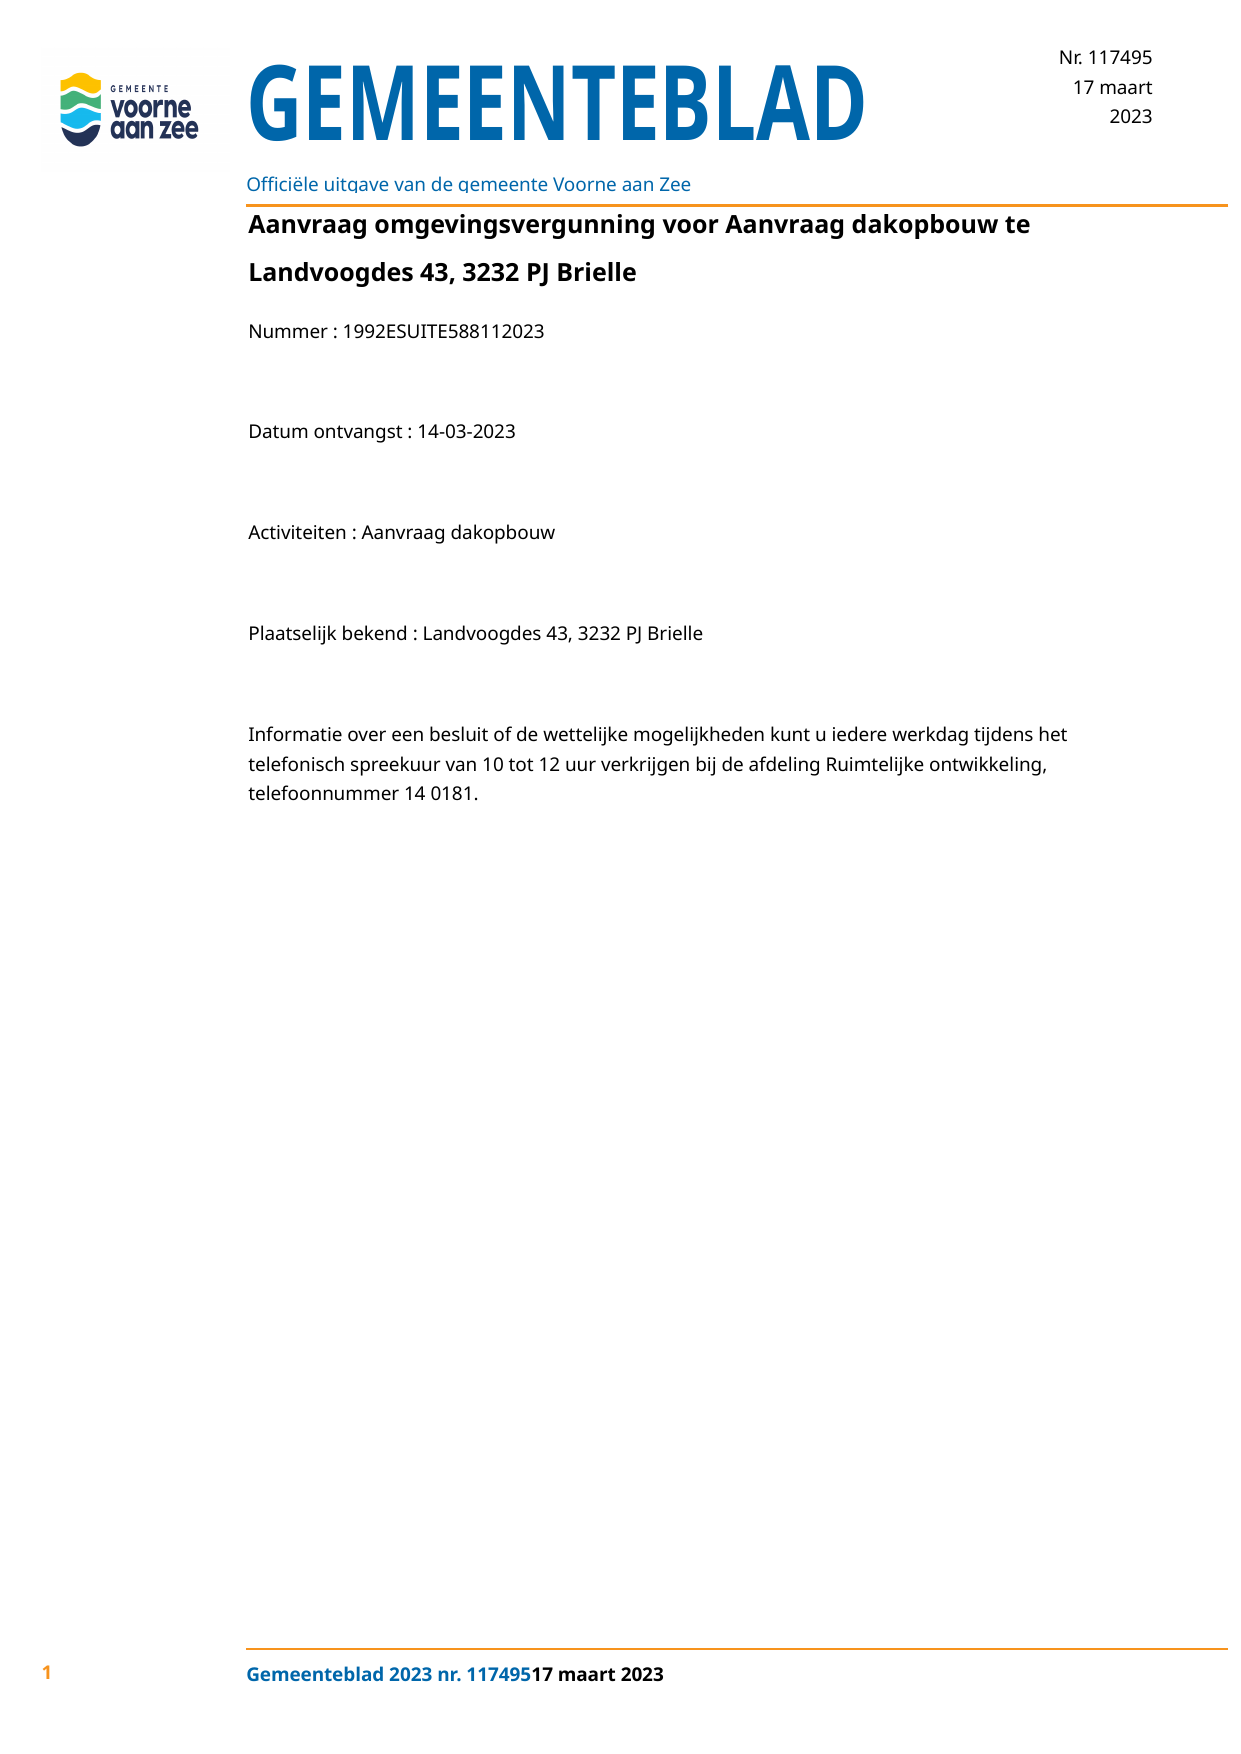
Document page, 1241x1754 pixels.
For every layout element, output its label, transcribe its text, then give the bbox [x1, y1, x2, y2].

text Datum ontvangst : 14-03-2023 [248, 419, 1152, 444]
text Informatie over een besluit of de wettelijke mogelijkheden kunt u iedere werkdag tijdens het telefonisch spreekuur van 10 tot 12 uur verkrijgen bij de afdeling Ruimtelijke ontwikkeling, telefoonnummer 14 0181. [248, 721, 1152, 806]
text Plaatselijk bekend : Landvoogdes 43, 3232 PJ Brielle [248, 620, 1152, 646]
text Nummer : 1992ESUITE588112023 [248, 318, 1152, 344]
text Activiteiten : Aanvraag dakopbouw [248, 519, 1152, 545]
picture [41, 47, 231, 172]
text Aanvraag omgevingsvergunning voor Aanvraag dakopbouw te Landvoogdes 43, 3232 PJ Brielle [248, 207, 1152, 288]
